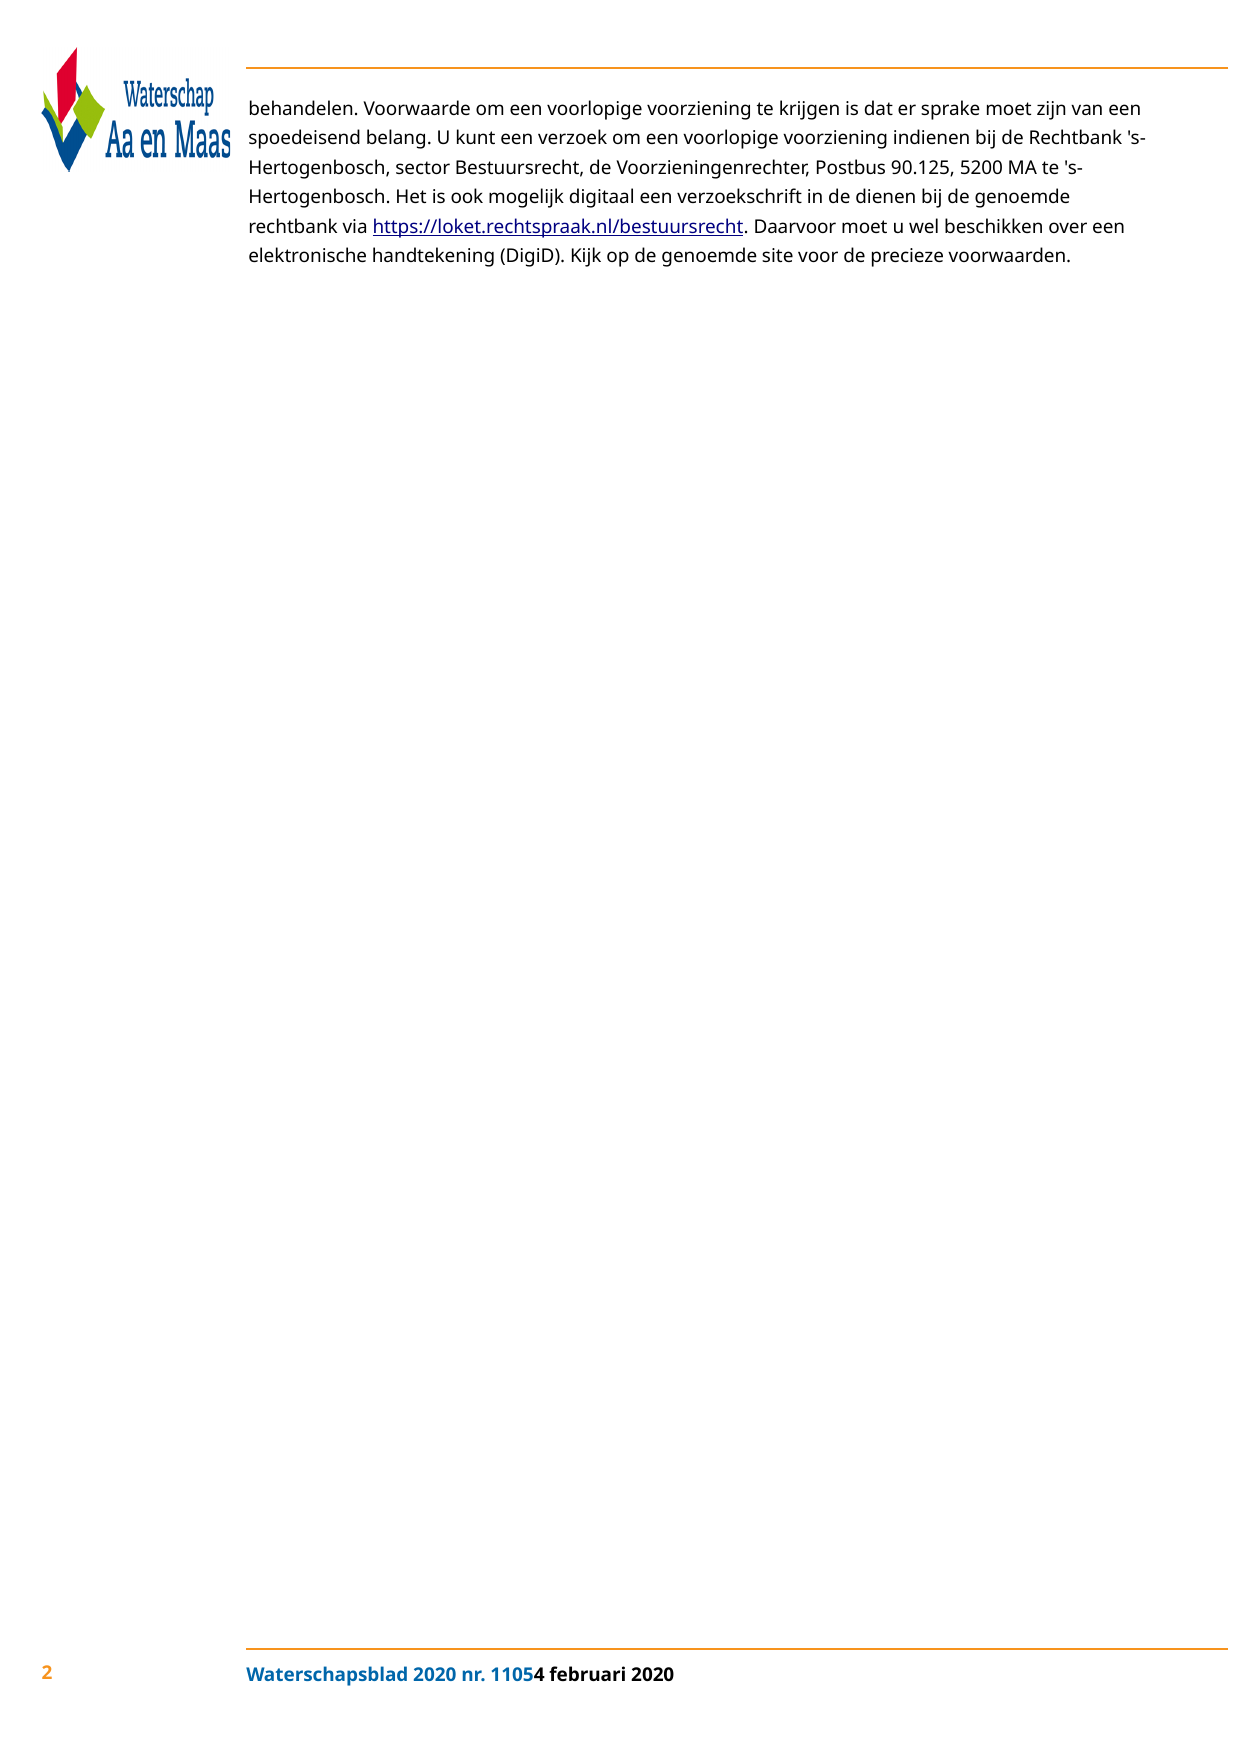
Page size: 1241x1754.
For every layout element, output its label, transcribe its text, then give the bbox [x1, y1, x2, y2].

text behandelen. Voorwaarde om een voorlopige voorziening te krijgen is dat er sprake moet zijn van een spoedeisend belang. U kunt een verzoek om een voorlopige voorziening indienen bij de Rechtbank 's-Hertogenbosch, sector Bestuursrecht, de Voorzieningenrechter, Postbus 90.125, 5200 MA te 's-Hertogenbosch. Het is ook mogelijk digitaal een verzoekschrift in de dienen bij de genoemde rechtbank via https://loket.rechtspraak.nl/bestuursrecht. Daarvoor moet u wel beschikken over een elektronische handtekening (DigiD). Kijk op de genoemde site voor de precieze voorwaarden. [248, 95, 1152, 268]
picture [41, 47, 231, 172]
